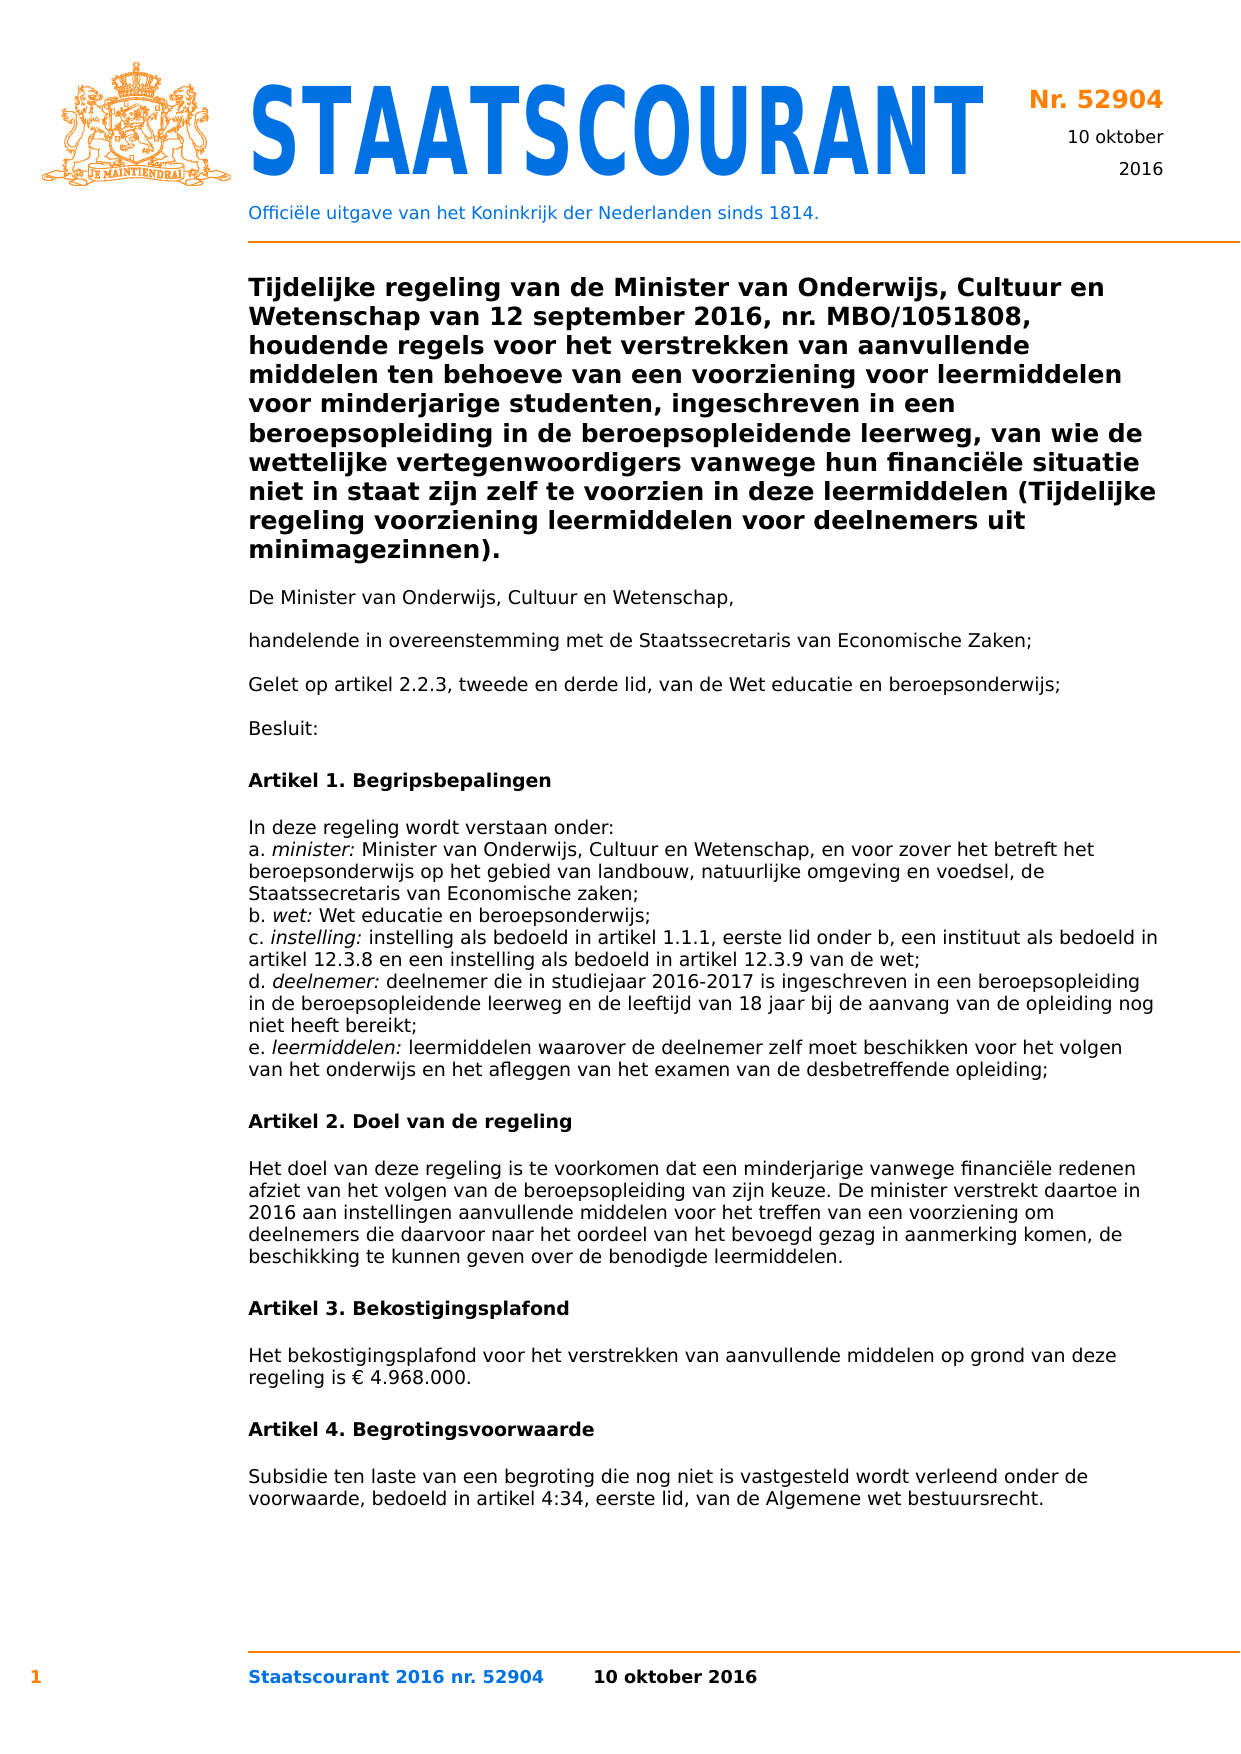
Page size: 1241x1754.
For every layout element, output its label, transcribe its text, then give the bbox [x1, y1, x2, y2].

text Het doel van deze regeling is te voorkomen dat een minderjarige vanwege financiële redenen afziet van het volgen van de beroepsopleiding van zijn keuze. De minister verstrekt daartoe in 2016 aan instellingen aanvullende middelen voor het treffen van een voorziening om deelnemers die daarvoor naar het oordeel van het bevoegd gezag in aanmerking komen, de beschikking te kunnen geven over de benodigde leermiddelen. [248, 1158, 1163, 1268]
text In deze regeling wordt verstaan onder: [248, 817, 1163, 839]
text Het bekostigingsplafond voor het verstrekken van aanvullende middelen op grond van deze regeling is € 4.968.000. [248, 1345, 1163, 1389]
table_cell 10 oktober [998, 121, 1240, 153]
table_header STAATSCOURANT [248, 62, 998, 203]
text a. minister: Minister van Onderwijs, Cultuur en Wetenschap, en voor zover het betreft het beroepsonderwijs op het gebied van landbouw, natuurlijke omgeving en voedsel, de Staatssecretaris van Economische zaken; [248, 839, 1163, 905]
text Subsidie ten laste van een begroting die nog niet is vastgesteld wordt verleend onder de voorwaarde, bedoeld in artikel 4:34, eerste lid, van de Algemene wet bestuursrecht. [248, 1466, 1163, 1509]
text d. deelnemer: deelnemer die in studiejaar 2016-2017 is ingeschreven in een beroepsopleiding in de beroepsopleidende leerweg en de leeftijd van 18 jaar bij de aanvang van de opleiding nog niet heeft bereikt; [248, 971, 1163, 1037]
text c. instelling: instelling als bedoeld in artikel 1.1.1, eerste lid onder b, een instituut als bedoeld in artikel 12.3.8 en een instelling als bedoeld in artikel 12.3.9 van de wet; [248, 927, 1163, 971]
table_header Nr. 52904 [998, 62, 1240, 121]
text b. wet: Wet educatie en beroepsonderwijs; [248, 905, 1163, 927]
text De Minister van Onderwijs, Cultuur en Wetenschap, [248, 587, 1163, 608]
text e. leermiddelen: leermiddelen waarover de deelnemer zelf moet beschikken voor het volgen van het onderwijs en het afleggen van het examen van de desbetreffende opleiding; [248, 1037, 1163, 1081]
table_cell Officiële uitgave van het Koninkrijk der Nederlanden sinds 1814. [248, 203, 1240, 241]
subtitle Artikel 4. Begrotingsvoorwaarde [248, 1419, 1163, 1441]
subtitle Artikel 3. Bekostigingsplafond [248, 1298, 1163, 1320]
subtitle Tijdelijke regeling van de Minister van Onderwijs, Cultuur en Wetenschap van 12 september 2016, nr. MBO/1051808, houdende regels voor het verstrekken van aanvullende middelen ten behoeve van een voorziening voor leermiddelen voor minderjarige studenten, ingeschreven in een beroepsopleiding in de beroepsopleidende leerweg, van wie de wettelijke vertegenwoordigers vanwege hun financiële situatie niet in staat zijn zelf te voorzien in deze leermiddelen (Tijdelijke regeling voorziening leermiddelen voor deelnemers uit minimagezinnen). [248, 273, 1163, 565]
picture [41, 62, 231, 186]
subtitle Artikel 2. Doel van de regeling [248, 1111, 1163, 1133]
text handelende in overeenstemming met de Staatssecretaris van Economische Zaken; [248, 630, 1163, 652]
text Gelet op artikel 2.2.3, tweede en derde lid, van de Wet educatie en beroepsonderwijs; [248, 674, 1163, 696]
table_header [25, 62, 248, 241]
table_cell 2016 [998, 153, 1240, 203]
subtitle Artikel 1. Begripsbepalingen [248, 770, 1163, 792]
text Besluit: [248, 718, 1163, 740]
